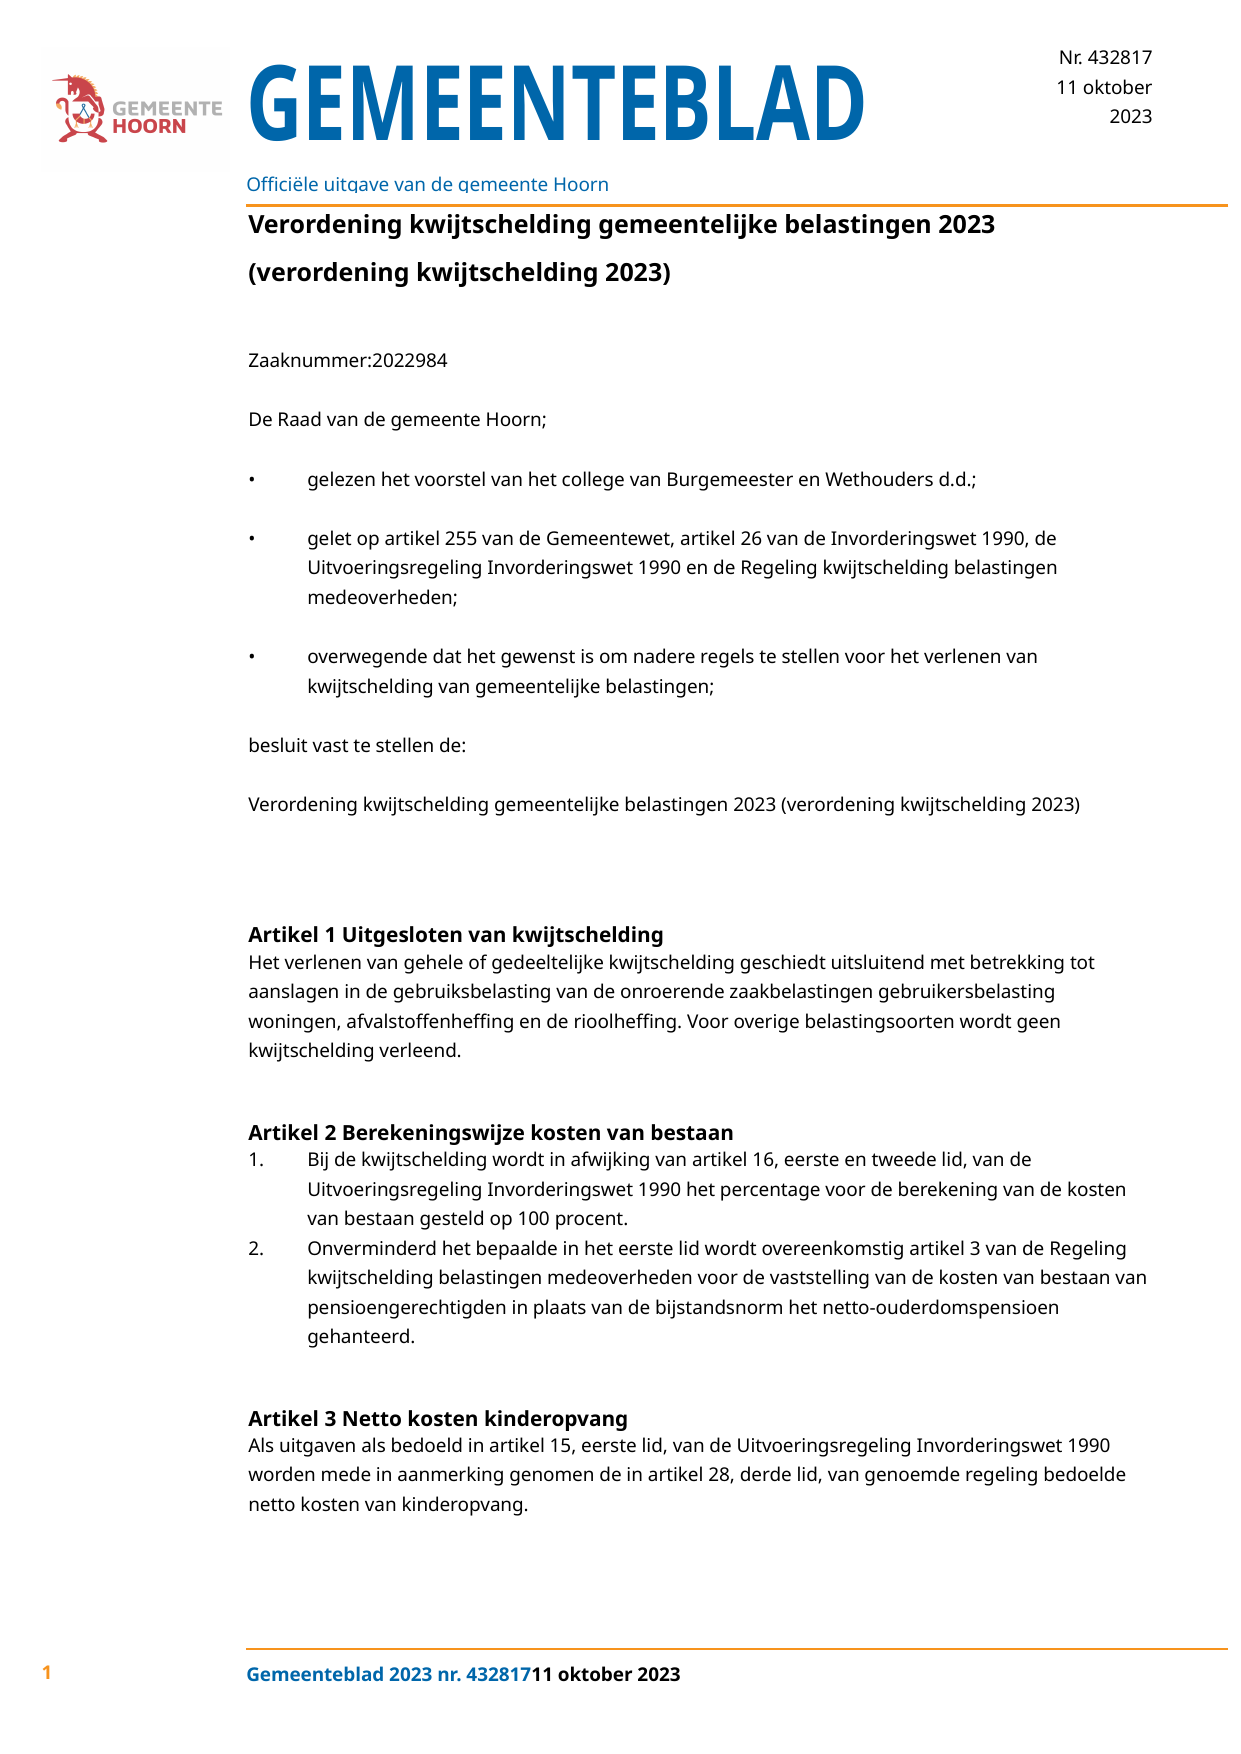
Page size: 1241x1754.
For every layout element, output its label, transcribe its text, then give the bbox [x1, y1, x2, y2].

text besluit vast te stellen de: [248, 732, 1152, 758]
text De Raad van de gemeente Hoorn; [248, 407, 1152, 432]
list overwegende dat het gewenst is om nadere regels te stellen voor het verlenen van kwijtschelding van gemeentelijke belastingen; [248, 643, 1152, 699]
list gelet op artikel 255 van de Gemeentewet, artikel 26 van de Invorderingswet 1990, de Uitvoeringsregeling Invorderingswet 1990 en de Regeling kwijtschelding belastingen medeoverheden; [248, 525, 1152, 610]
text Verordening kwijtschelding gemeentelijke belastingen 2023 (verordening kwijtschelding 2023) [248, 207, 1152, 288]
text Verordening kwijtschelding gemeentelijke belastingen 2023 (verordening kwijtschelding 2023) [248, 791, 1152, 817]
text Artikel 3 Netto kosten kinderopvang [248, 1404, 1152, 1432]
text Het verlenen van gehele of gedeeltelijke kwijtschelding geschiedt uitsluitend met betrekking tot aanslagen in de gebruiksbelasting van de onroerende zaakbelastingen gebruikersbelasting woningen, afvalstoffenheffing en de rioolheffing. Voor overige belastingsoorten wordt geen kwijtschelding verleend. [248, 949, 1152, 1063]
picture [41, 47, 231, 172]
text Artikel 1 Uitgesloten van kwijtschelding [248, 921, 1152, 949]
list gelezen het voorstel van het college van Burgemeester en Wethouders d.d.; [248, 466, 1152, 492]
text Zaaknummer:2022984 [248, 347, 1152, 373]
text Als uitgaven als bedoeld in artikel 15, eerste lid, van de Uitvoeringsregeling Invorderingswet 1990 worden mede in aanmerking genomen de in artikel 28, derde lid, van genoemde regeling bedoelde netto kosten van kinderopvang. [248, 1432, 1152, 1517]
text Artikel 2 Berekeningswijze kosten van bestaan [248, 1118, 1152, 1146]
list Onverminderd het bepaalde in het eerste lid wordt overeenkomstig artikel 3 van de Regeling kwijtschelding belastingen medeoverheden voor de vaststelling van de kosten van bestaan van pensioengerechtigden in plaats van de bijstandsnorm het netto-ouderdomspensioen gehanteerd. [248, 1235, 1152, 1349]
list Bij de kwijtschelding wordt in afwijking van artikel 16, eerste en tweede lid, van de Uitvoeringsregeling Invorderingswet 1990 het percentage voor de berekening van de kosten van bestaan gesteld op 100 procent. [248, 1146, 1152, 1231]
